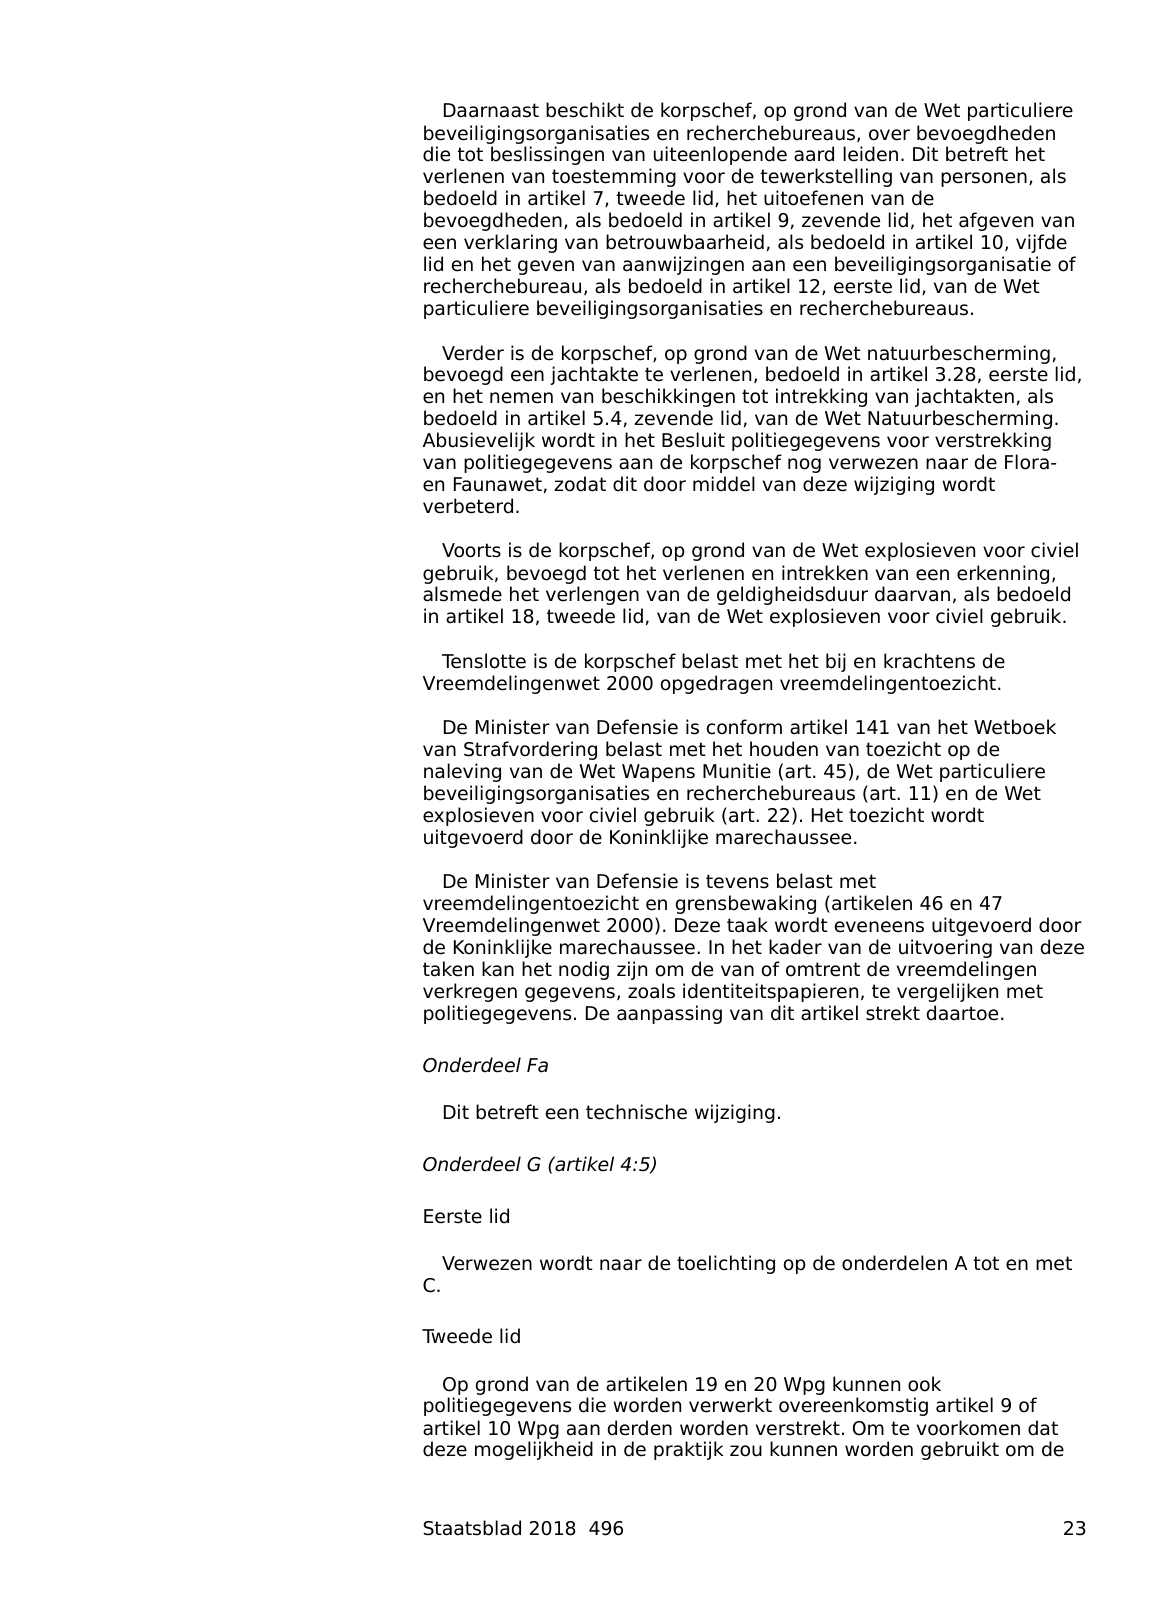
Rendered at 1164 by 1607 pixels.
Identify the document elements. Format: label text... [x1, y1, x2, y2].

text Voorts is de korpschef, op grond van de Wet explosieven voor civiel gebruik, bevoegd tot het verlenen en intrekken van een erkenning, alsmede het verlengen van de geldigheidsduur daarvan, als bedoeld in artikel 18, tweede lid, van de Wet explosieven voor civiel gebruik. [422, 540, 1087, 628]
subtitle Onderdeel Fa [422, 1054, 1087, 1077]
subtitle Onderdeel G (artikel 4:5) [422, 1153, 1087, 1176]
text Tenslotte is de korpschef belast met het bij en krachtens de Vreemdelingenwet 2000 opgedragen vreemdelingentoezicht. [422, 651, 1087, 694]
text De Minister van Defensie is conform artikel 141 van het Wetboek van Strafvordering belast met het houden van toezicht op de naleving van de Wet Wapens Munitie (art. 45), de Wet particuliere beveiligingsorganisaties en recherchebureaus (art. 11) en de Wet explosieven voor civiel gebruik (art. 22). Het toezicht wordt uitgevoerd door de Koninklijke marechaussee. [422, 717, 1087, 848]
text Op grond van de artikelen 19 en 20 Wpg kunnen ook politiegegevens die worden verwerkt overeenkomstig artikel 9 of artikel 10 Wpg aan derden worden verstrekt. Om te voorkomen dat deze mogelijkheid in de praktijk zou kunnen worden gebruikt om de [422, 1373, 1087, 1461]
text De Minister van Defensie is tevens belast met vreemdelingentoezicht en grensbewaking (artikelen 46 en 47 Vreemdelingenwet 2000). Deze taak wordt eveneens uitgevoerd door de Koninklijke marechaussee. In het kader van de uitvoering van deze taken kan het nodig zijn om de van of omtrent de vreemdelingen verkregen gegevens, zoals identiteitspapieren, te vergelijken met politiegegevens. De aanpassing van dit artikel strekt daartoe. [422, 871, 1087, 1024]
text Dit betreft een technische wijziging. [422, 1102, 1087, 1123]
subtitle Eerste lid [422, 1206, 1087, 1227]
text Daarnaast beschikt de korpschef, op grond van de Wet particuliere beveiligingsorganisaties en recherchebureaus, over bevoegdheden die tot beslissingen van uiteenlopende aard leiden. Dit betreft het verlenen van toestemming voor de tewerkstelling van personen, als bedoeld in artikel 7, tweede lid, het uitoefenen van de bevoegdheden, als bedoeld in artikel 9, zevende lid, het afgeven van een verklaring van betrouwbaarheid, als bedoeld in artikel 10, vijfde lid en het geven van aanwijzingen aan een beveiligingsorganisatie of recherchebureau, als bedoeld in artikel 12, eerste lid, van de Wet particuliere beveiligingsorganisaties en recherchebureaus. [422, 100, 1087, 320]
text Verwezen wordt naar de toelichting op de onderdelen A tot en met C. [422, 1252, 1087, 1296]
text Verder is de korpschef, op grond van de Wet natuurbescherming, bevoegd een jachtakte te verlenen, bedoeld in artikel 3.28, eerste lid, en het nemen van beschikkingen tot intrekking van jachtakten, als bedoeld in artikel 5.4, zevende lid, van de Wet Natuurbescherming. Abusievelijk wordt in het Besluit politiegegevens voor verstrekking van politiegegevens aan de korpschef nog verwezen naar de Flora- en Faunawet, zodat dit door middel van deze wijziging wordt verbeterd. [422, 342, 1087, 518]
subtitle Tweede lid [422, 1326, 1087, 1348]
